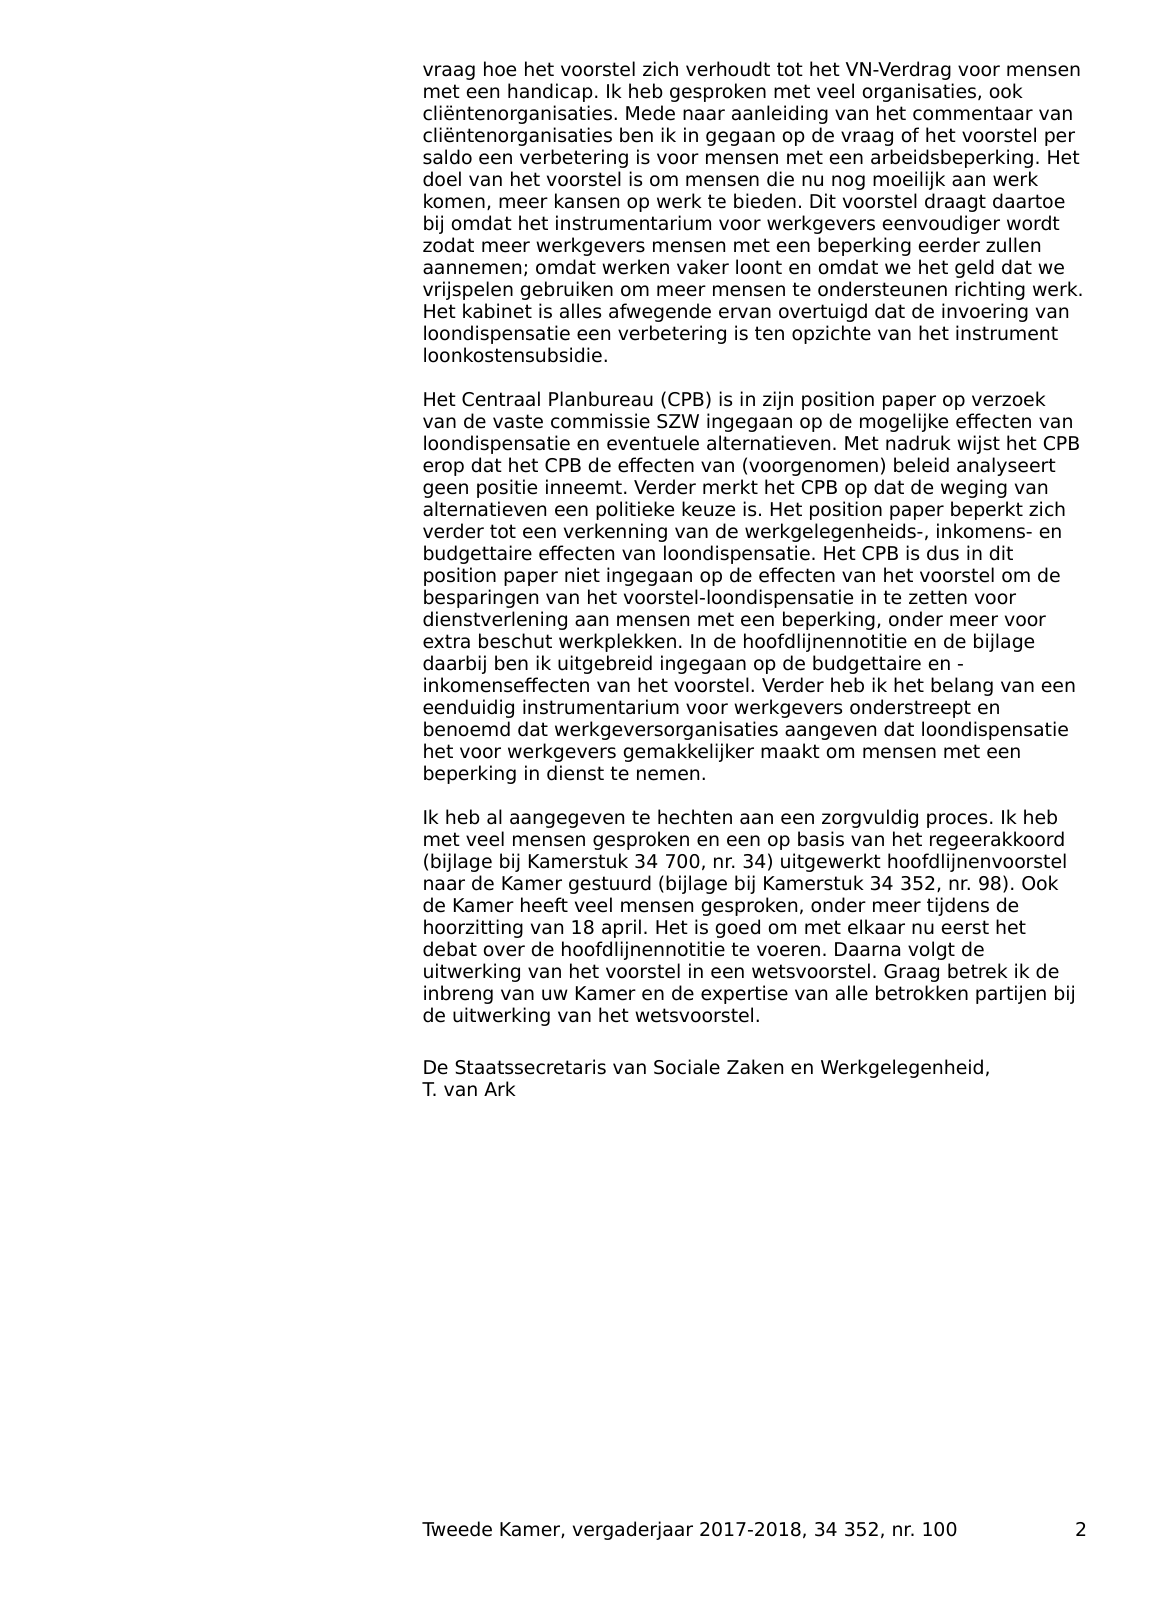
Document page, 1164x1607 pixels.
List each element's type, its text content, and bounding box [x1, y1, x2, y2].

text Het Centraal Planbureau (CPB) is in zijn position paper op verzoek van de vaste commissie SZW ingegaan op de mogelijke effecten van loondispensatie en eventuele alternatieven. Met nadruk wijst het CPB erop dat het CPB de effecten van (voorgenomen) beleid analyseert geen positie inneemt. Verder merkt het CPB op dat de weging van alternatieven een politieke keuze is. Het position paper beperkt zich verder tot een verkenning van de werkgelegenheids-, inkomens- en budgettaire effecten van loondispensatie. Het CPB is dus in dit position paper niet ingegaan op de effecten van het voorstel om de besparingen van het voorstel-loondispensatie in te zetten voor dienstverlening aan mensen met een beperking, onder meer voor extra beschut werkplekken. In de hoofdlijnennotitie en de bijlage daarbij ben ik uitgebreid ingegaan op de budgettaire en -inkomenseffecten van het voorstel. Verder heb ik het belang van een eenduidig instrumentarium voor werkgevers onderstreept en benoemd dat werkgeversorganisaties aangeven dat loondispensatie het voor werkgevers gemakkelijker maakt om mensen met een beperking in dienst te nemen. [422, 389, 1087, 784]
text Ik heb al aangegeven te hechten aan een zorgvuldig proces. Ik heb met veel mensen gesproken en een op basis van het regeerakkoord (bijlage bij Kamerstuk 34 700, nr. 34) uitgewerkt hoofdlijnenvoorstel naar de Kamer gestuurd (bijlage bij Kamerstuk 34 352, nr. 98). Ook de Kamer heeft veel mensen gesproken, onder meer tijdens de hoorzitting van 18 april. Het is goed om met elkaar nu eerst het debat over de hoofdlijnennotitie te voeren. Daarna volgt de uitwerking van het voorstel in een wetsvoorstel. Graag betrek ik de inbreng van uw Kamer en de expertise van alle betrokken partijen bij de uitwerking van het wetsvoorstel. [422, 807, 1087, 1027]
text De Staatssecretaris van Sociale Zaken en Werkgelegenheid, T. van Ark [422, 1057, 1087, 1101]
text vraag hoe het voorstel zich verhoudt tot het VN-Verdrag voor mensen met een handicap. Ik heb gesproken met veel organisaties, ook cliëntenorganisaties. Mede naar aanleiding van het commentaar van cliëntenorganisaties ben ik in gegaan op de vraag of het voorstel per saldo een verbetering is voor mensen met een arbeidsbeperking. Het doel van het voorstel is om mensen die nu nog moeilijk aan werk komen, meer kansen op werk te bieden. Dit voorstel draagt daartoe bij omdat het instrumentarium voor werkgevers eenvoudiger wordt zodat meer werkgevers mensen met een beperking eerder zullen aannemen; omdat werken vaker loont en omdat we het geld dat we vrijspelen gebruiken om meer mensen te ondersteunen richting werk. Het kabinet is alles afwegende ervan overtuigd dat de invoering van loondispensatie een verbetering is ten opzichte van het instrument loonkostensubsidie. [422, 59, 1087, 367]
